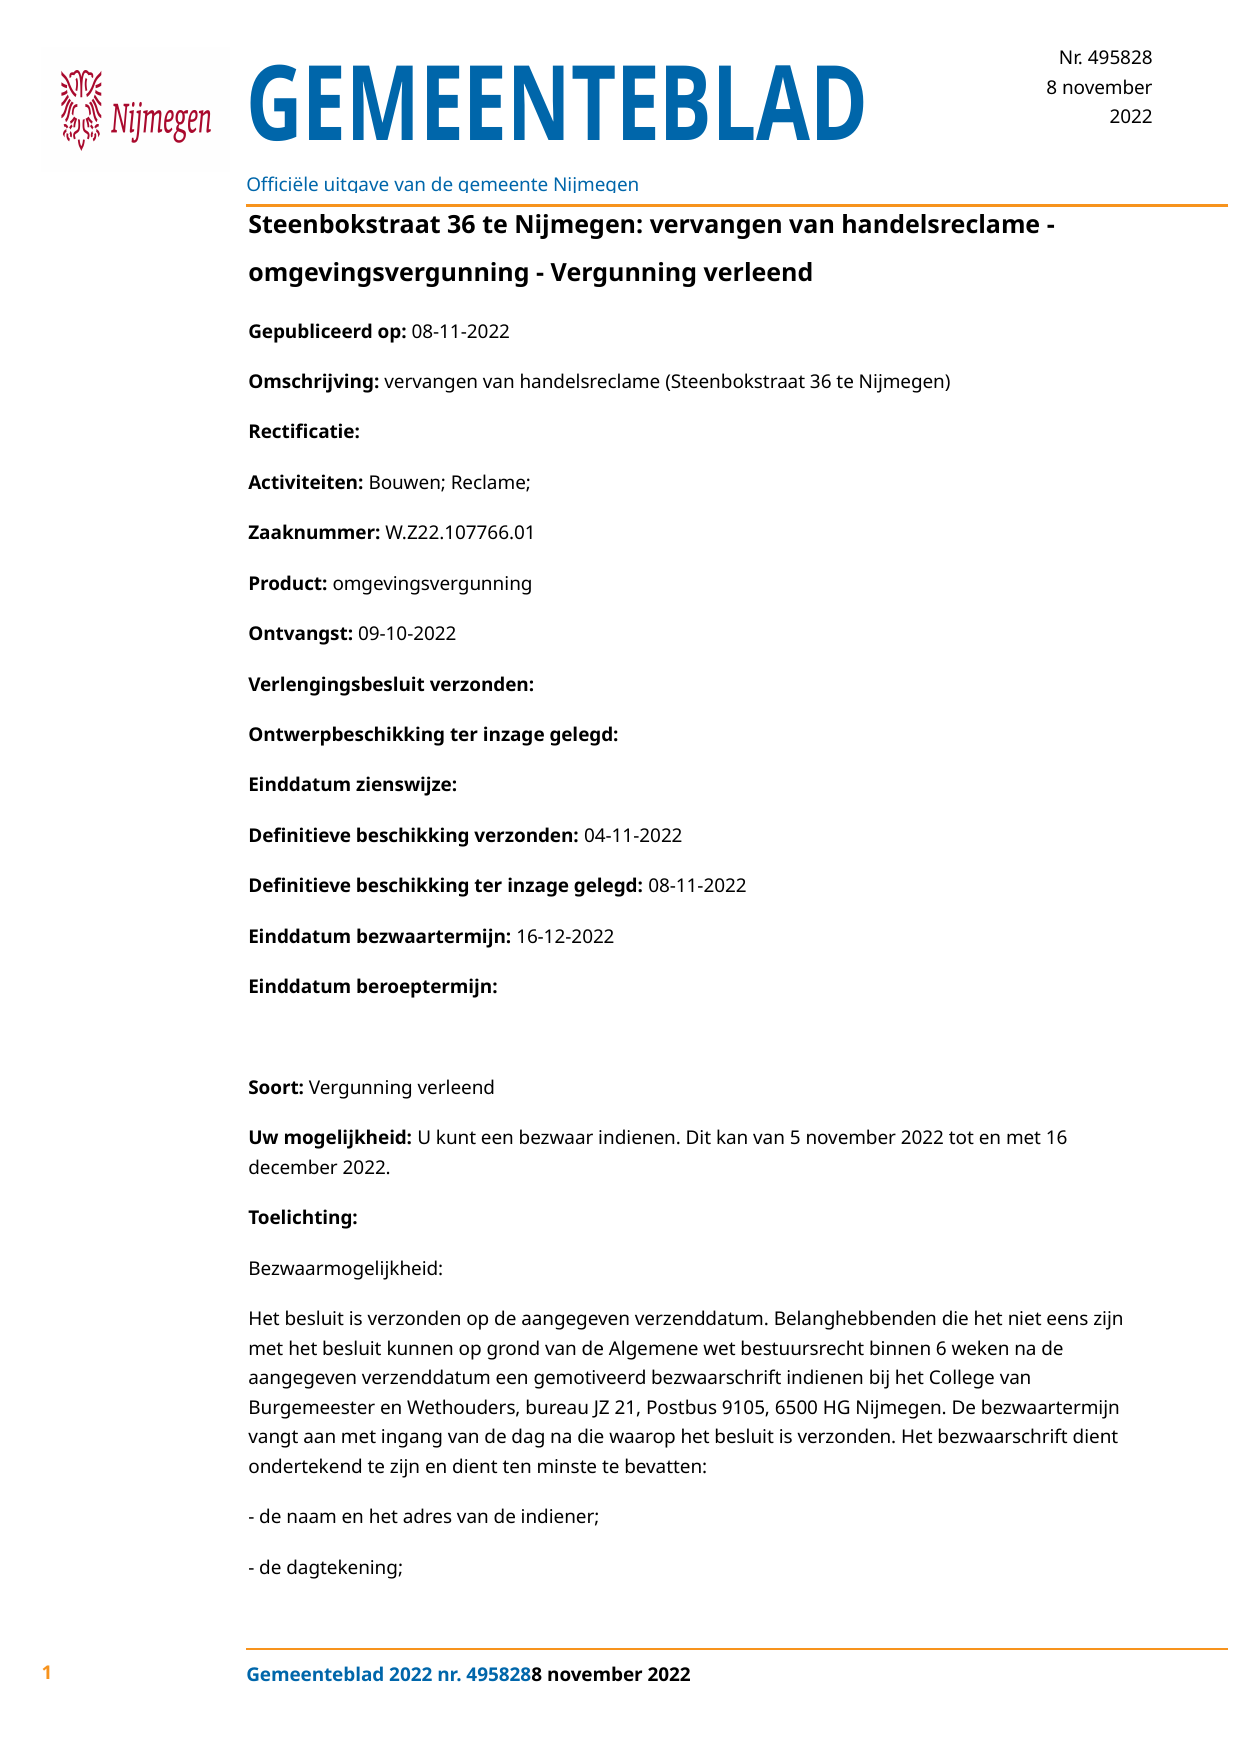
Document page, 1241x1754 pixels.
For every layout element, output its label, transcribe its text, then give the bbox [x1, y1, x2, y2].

text Rectificatie: [248, 419, 1152, 444]
text Activiteiten: Bouwen; Reclame; [248, 469, 1152, 495]
text Soort: Vergunning verleend [248, 1074, 1152, 1100]
text Toelichting: [248, 1204, 1152, 1230]
text Definitieve beschikking verzonden: 04-11-2022 [248, 822, 1152, 848]
text Gepubliceerd op: 08-11-2022 [248, 318, 1152, 344]
text Verlengingsbesluit verzonden: [248, 671, 1152, 697]
text Uw mogelijkheid: U kunt een bezwaar indienen. Dit kan van 5 november 2022 tot en met 16 december 2022. [248, 1124, 1152, 1180]
picture [41, 47, 231, 172]
text Het besluit is verzonden op de aangegeven verzenddatum. Belanghebbenden die het niet eens zijn met het besluit kunnen op grond van de Algemene wet bestuursrecht binnen 6 weken na de aangegeven verzenddatum een gemotiveerd bezwaarschrift indienen bij het College van Burgemeester en Wethouders, bureau JZ 21, Postbus 9105, 6500 HG Nijmegen. De bezwaartermijn vangt aan met ingang van de dag na die waarop het besluit is verzonden. Het bezwaarschrift dient ondertekend te zijn en dient ten minste te bevatten: [248, 1305, 1152, 1479]
text Bezwaarmogelijkheid: [248, 1255, 1152, 1281]
text Ontwerpbeschikking ter inzage gelegd: [248, 721, 1152, 747]
text Product: omgevingsvergunning [248, 570, 1152, 596]
text Einddatum bezwaartermijn: 16-12-2022 [248, 923, 1152, 949]
text Einddatum beroeptermijn: [248, 973, 1152, 999]
text Zaaknummer: W.Z22.107766.01 [248, 519, 1152, 545]
text Einddatum zienswijze: [248, 772, 1152, 797]
text Omschrijving: vervangen van handelsreclame (Steenbokstraat 36 te Nijmegen) [248, 368, 1152, 394]
text Steenbokstraat 36 te Nijmegen: vervangen van handelsreclame - omgevingsvergunning - Vergunning verleend [248, 207, 1152, 288]
text - de naam en het adres van de indiener; [248, 1504, 1152, 1529]
text - de dagtekening; [248, 1554, 1152, 1580]
text Definitieve beschikking ter inzage gelegd: 08-11-2022 [248, 872, 1152, 898]
text Ontvangst: 09-10-2022 [248, 620, 1152, 646]
